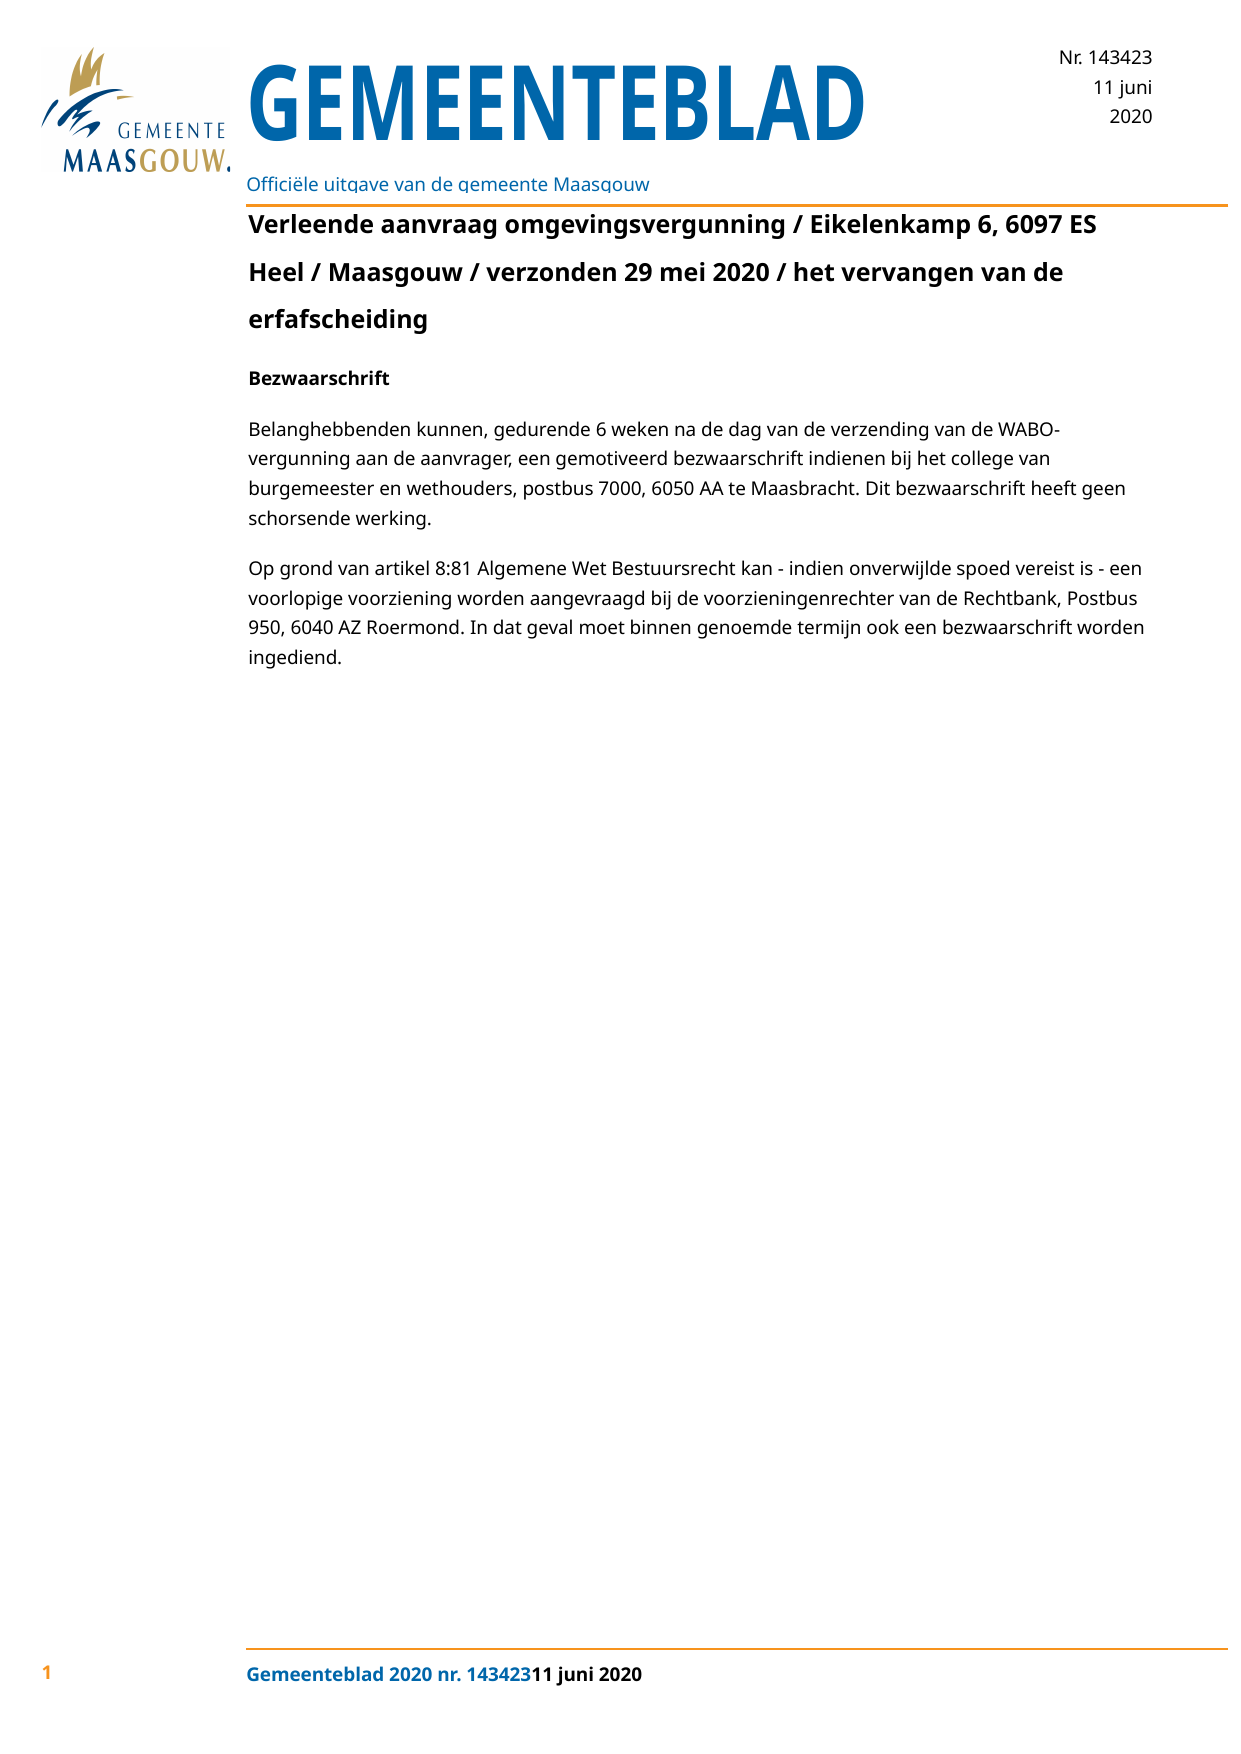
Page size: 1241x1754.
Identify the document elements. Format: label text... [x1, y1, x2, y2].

text Op grond van artikel 8:81 Algemene Wet Bestuursrecht kan - indien onverwijlde spoed vereist is - een voorlopige voorziening worden aangevraagd bij de voorzieningenrechter van de Rechtbank, Postbus 950, 6040 AZ Roermond. In dat geval moet binnen genoemde termijn ook een bezwaarschrift worden ingediend. [248, 555, 1152, 669]
picture [41, 47, 231, 172]
text Verleende aanvraag omgevingsvergunning / Eikelenkamp 6, 6097 ES Heel / Maasgouw / verzonden 29 mei 2020 / het vervangen van de erfafscheiding [248, 207, 1152, 336]
text Belanghebbenden kunnen, gedurende 6 weken na de dag van de verzending van de WABO-vergunning aan de aanvrager, een gemotiveerd bezwaarschrift indienen bij het college van burgemeester en wethouders, postbus 7000, 6050 AA te Maasbracht. Dit bezwaarschrift heeft geen schorsende werking. [248, 416, 1152, 530]
text Bezwaarschrift [248, 366, 1152, 391]
